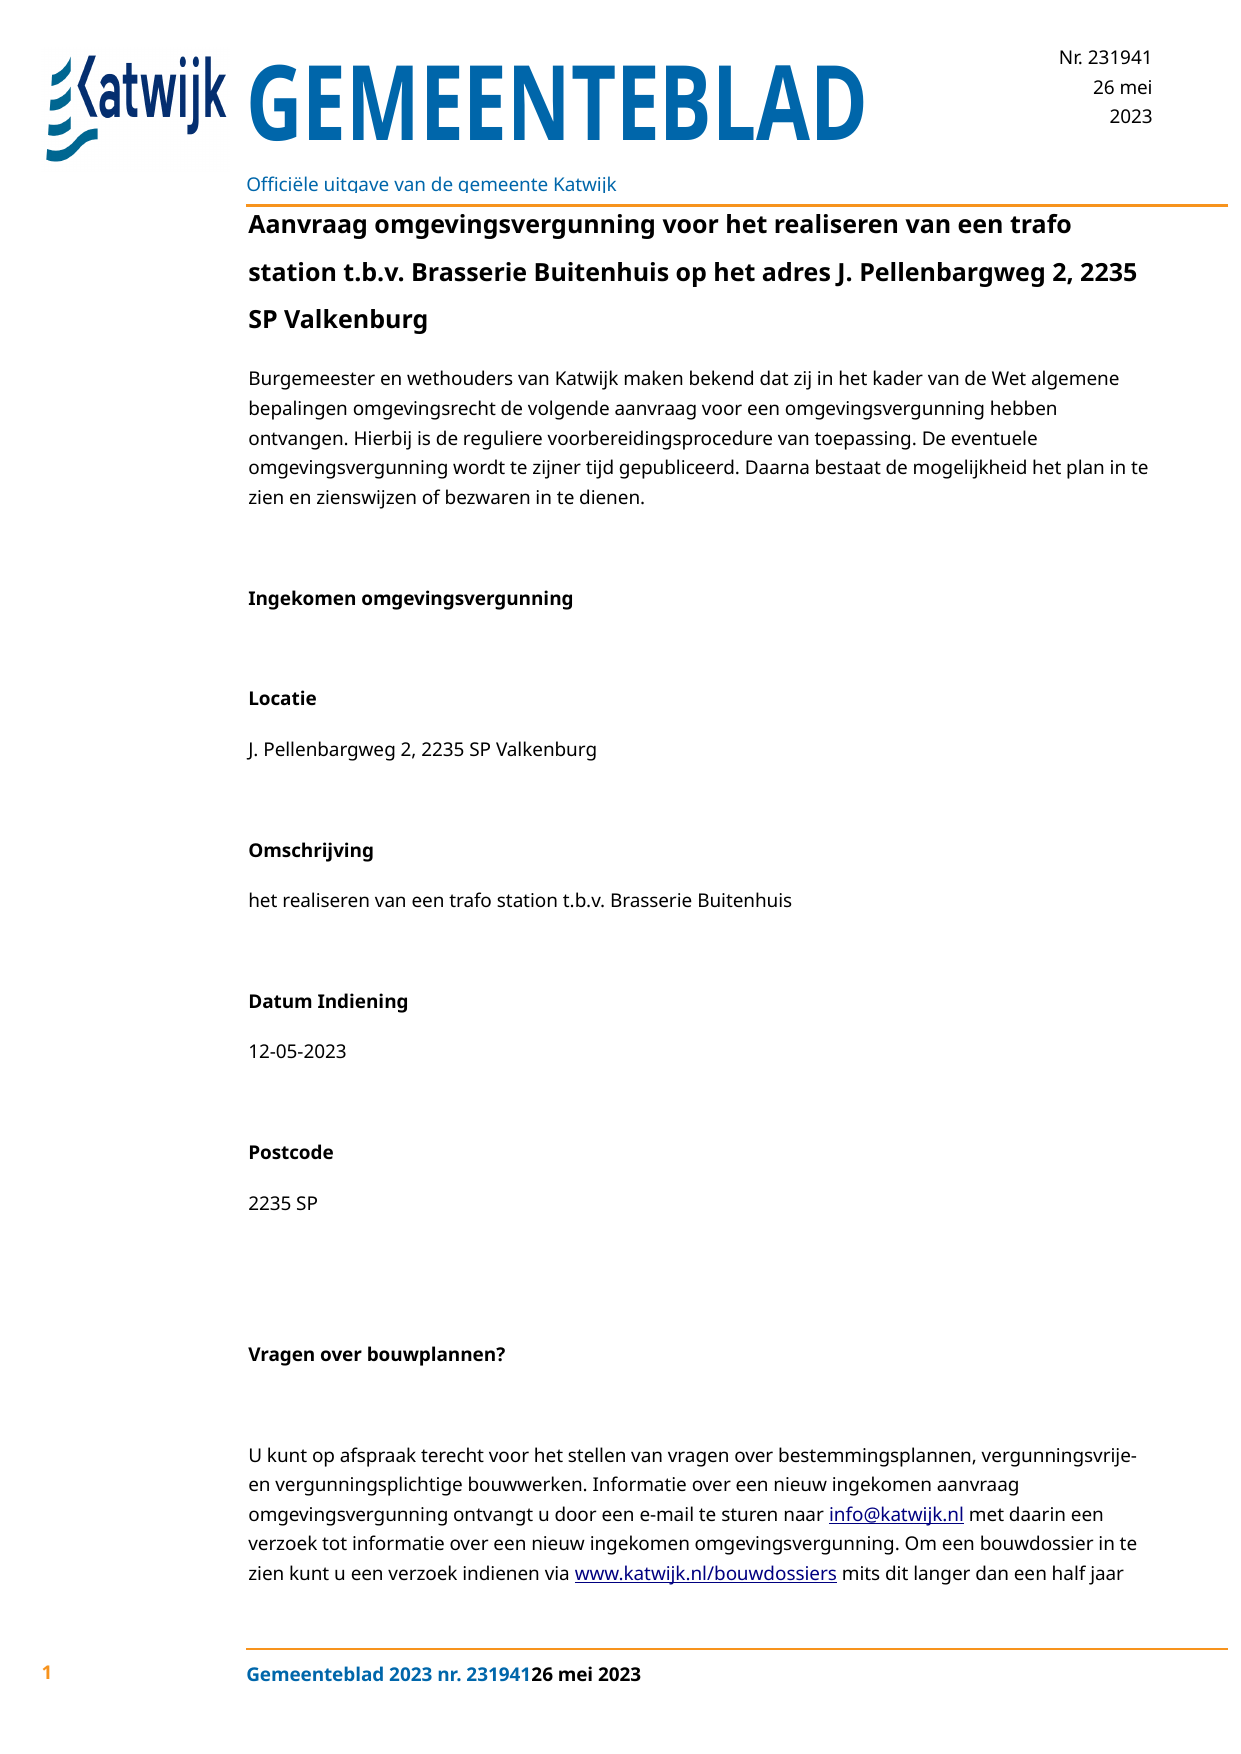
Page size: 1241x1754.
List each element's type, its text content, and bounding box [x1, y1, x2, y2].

text J. Pellenbargweg 2, 2235 SP Valkenburg [248, 736, 1152, 762]
text Aanvraag omgevingsvergunning voor het realiseren van een trafo station t.b.v. Brasserie Buitenhuis op het adres J. Pellenbargweg 2, 2235 SP Valkenburg [248, 207, 1152, 336]
text Omschrijving [248, 837, 1152, 862]
text U kunt op afspraak terecht voor het stellen van vragen over bestemmingsplannen, vergunningsvrije- en vergunningsplichtige bouwwerken. Informatie over een nieuw ingekomen aanvraag omgevingsvergunning ontvangt u door een e-mail te sturen naar info@katwijk.nl met daarin een verzoek tot informatie over een nieuw ingekomen omgevingsvergunning. Om een bouwdossier in te zien kunt u een verzoek indienen via www.katwijk.nl/bouwdossiers mits dit langer dan een half jaar [248, 1442, 1152, 1586]
text Postcode [248, 1139, 1152, 1165]
text Ingekomen omgevingsvergunning [248, 585, 1152, 610]
text Datum Indiening [248, 988, 1152, 1014]
text 12-05-2023 [248, 1038, 1152, 1064]
text 2235 SP [248, 1190, 1152, 1215]
text Vragen over bouwplannen? [248, 1341, 1152, 1367]
text Locatie [248, 686, 1152, 711]
picture [41, 47, 231, 172]
text het realiseren van een trafo station t.b.v. Brasserie Buitenhuis [248, 887, 1152, 913]
text Burgemeester en wethouders van Katwijk maken bekend dat zij in het kader van de Wet algemene bepalingen omgevingsrecht de volgende aanvraag voor een omgevingsvergunning hebben ontvangen. Hierbij is de reguliere voorbereidingsprocedure van toepassing. De eventuele omgevingsvergunning wordt te zijner tijd gepubliceerd. Daarna bestaat de mogelijkheid het plan in te zien en zienswijzen of bezwaren in te dienen. [248, 366, 1152, 509]
